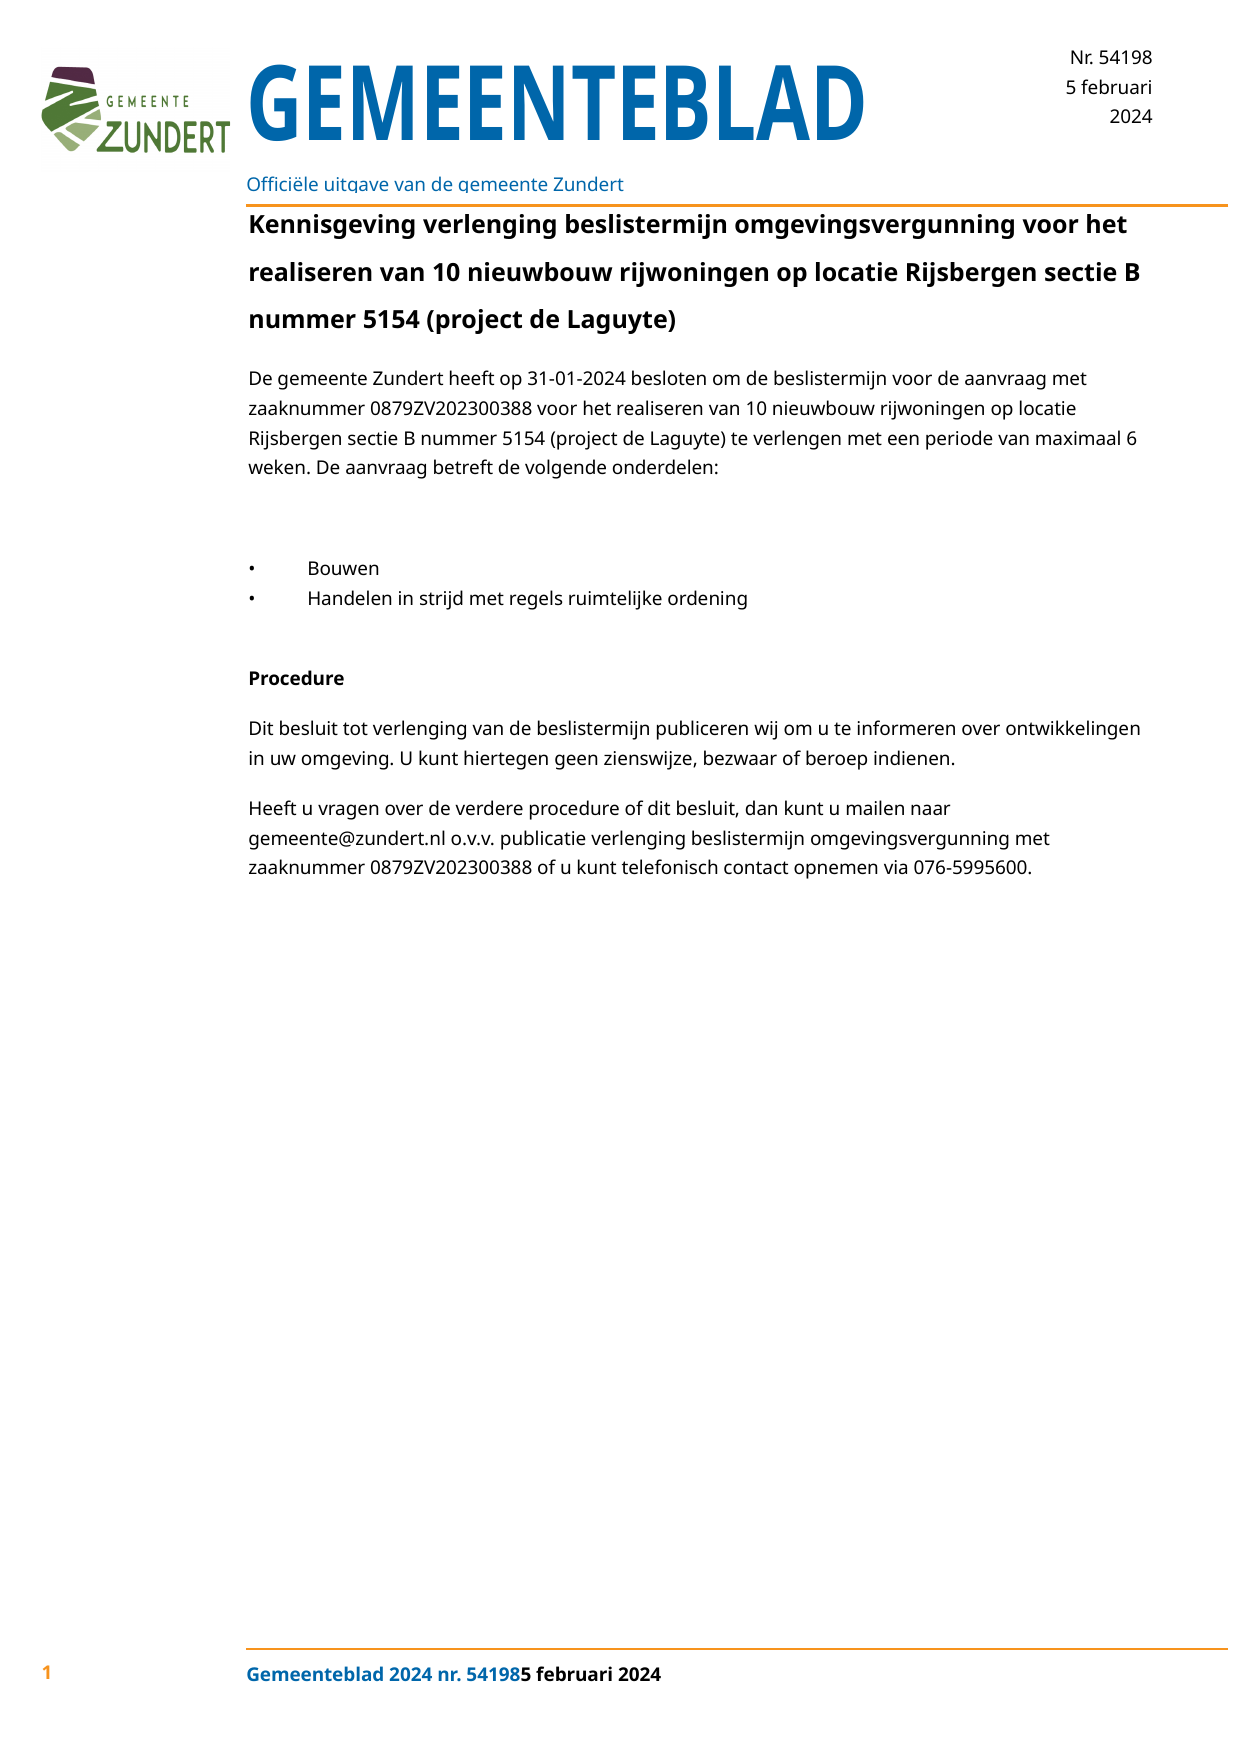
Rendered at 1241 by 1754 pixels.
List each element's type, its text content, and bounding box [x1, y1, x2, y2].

list Handelen in strijd met regels ruimtelijke ordening [248, 585, 1152, 610]
list Bouwen [248, 555, 1152, 581]
text Kennisgeving verlenging beslistermijn omgevingsvergunning voor het realiseren van 10 nieuwbouw rijwoningen op locatie Rijsbergen sectie B nummer 5154 (project de Laguyte) [248, 207, 1152, 336]
text De gemeente Zundert heeft op 31-01-2024 besloten om de beslistermijn voor de aanvraag met zaaknummer 0879ZV202300388 voor het realiseren van 10 nieuwbouw rijwoningen op locatie Rijsbergen sectie B nummer 5154 (project de Laguyte) te verlengen met een periode van maximaal 6 weken. De aanvraag betreft de volgende onderdelen: [248, 366, 1152, 480]
text Procedure [248, 665, 1152, 690]
text Heeft u vragen over de verdere procedure of dit besluit, dan kunt u mailen naar gemeente@zundert.nl o.v.v. publicatie verlenging beslistermijn omgevingsvergunning met zaaknummer 0879ZV202300388 of u kunt telefonisch contact opnemen via 076-5995600. [248, 795, 1152, 880]
picture [41, 47, 231, 172]
text Dit besluit tot verlenging van de beslistermijn publiceren wij om u te informeren over ontwikkelingen in uw omgeving. U kunt hiertegen geen zienswijze, bezwaar of beroep indienen. [248, 715, 1152, 770]
